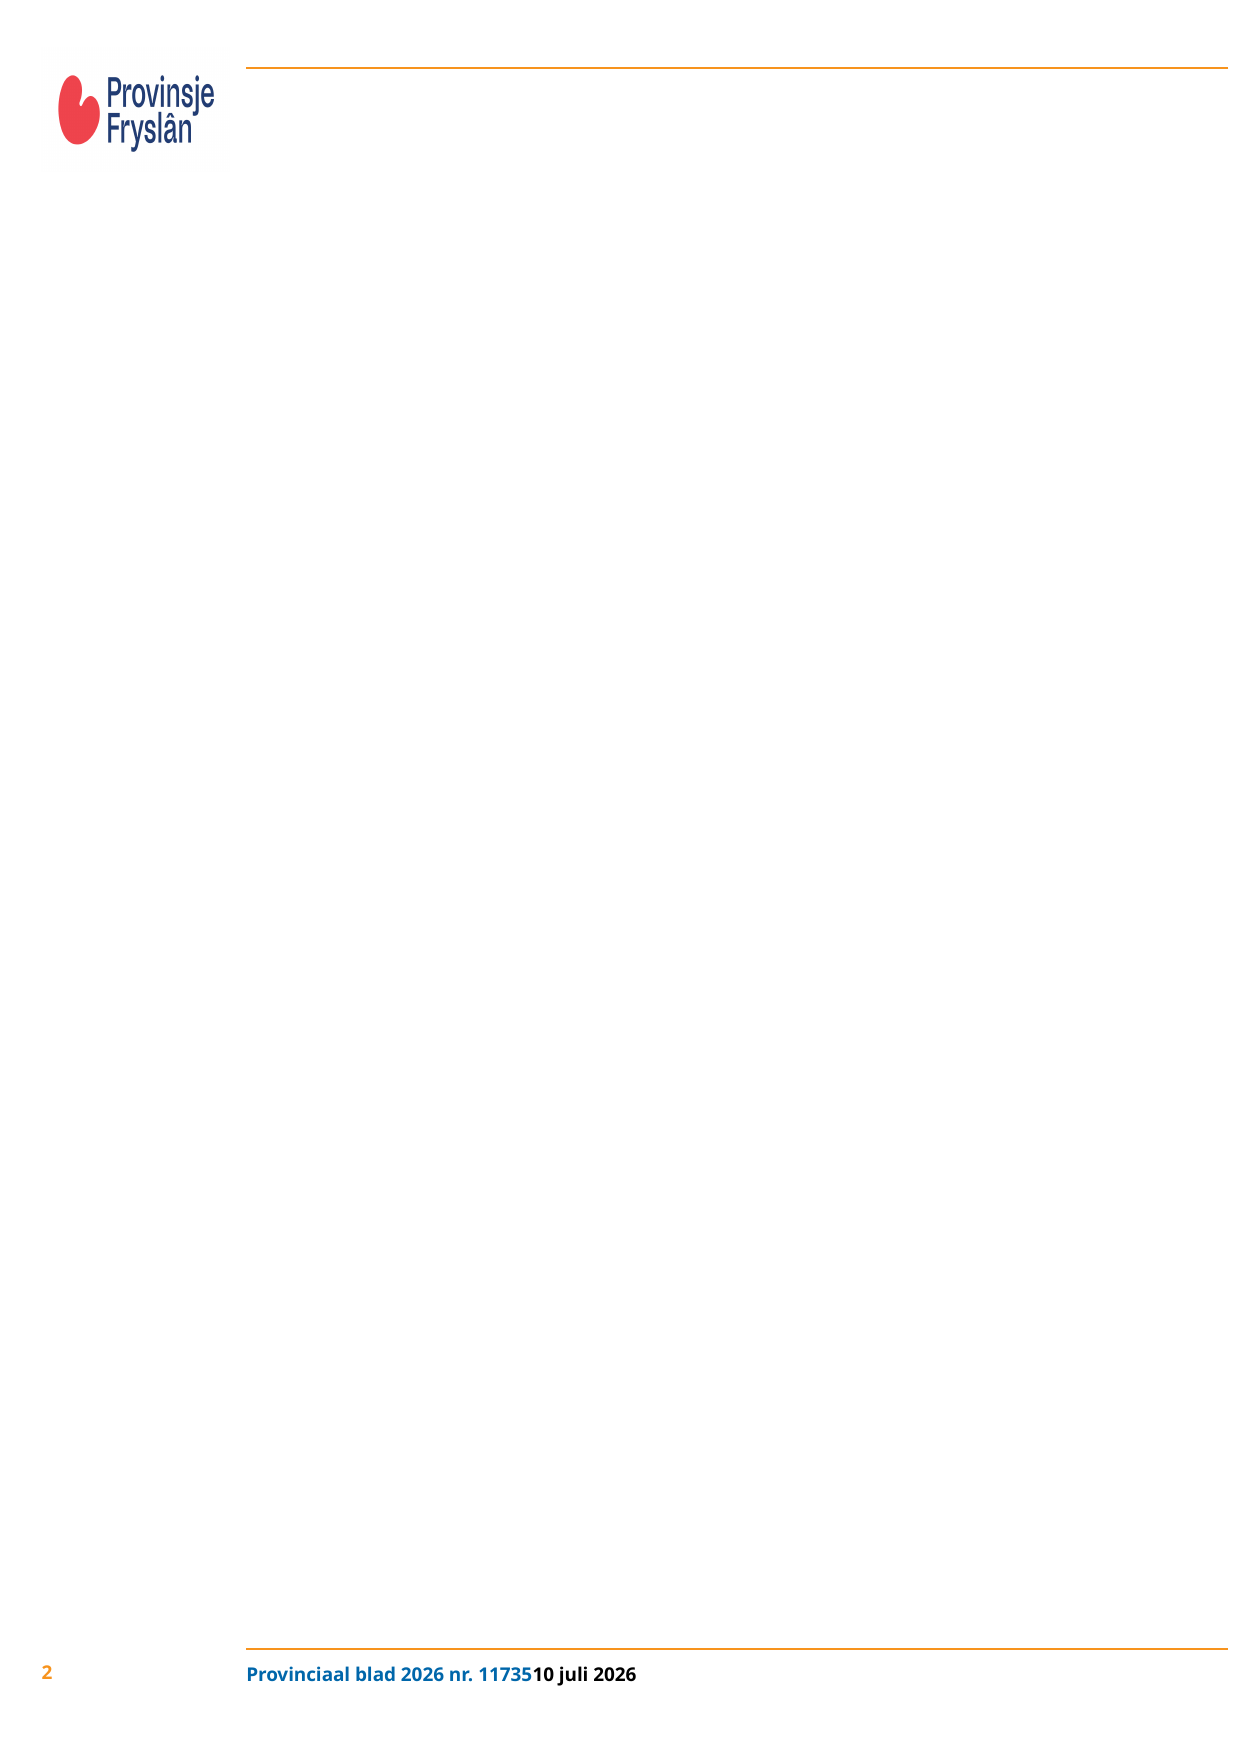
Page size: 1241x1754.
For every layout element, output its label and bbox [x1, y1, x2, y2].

picture [41, 47, 231, 172]
